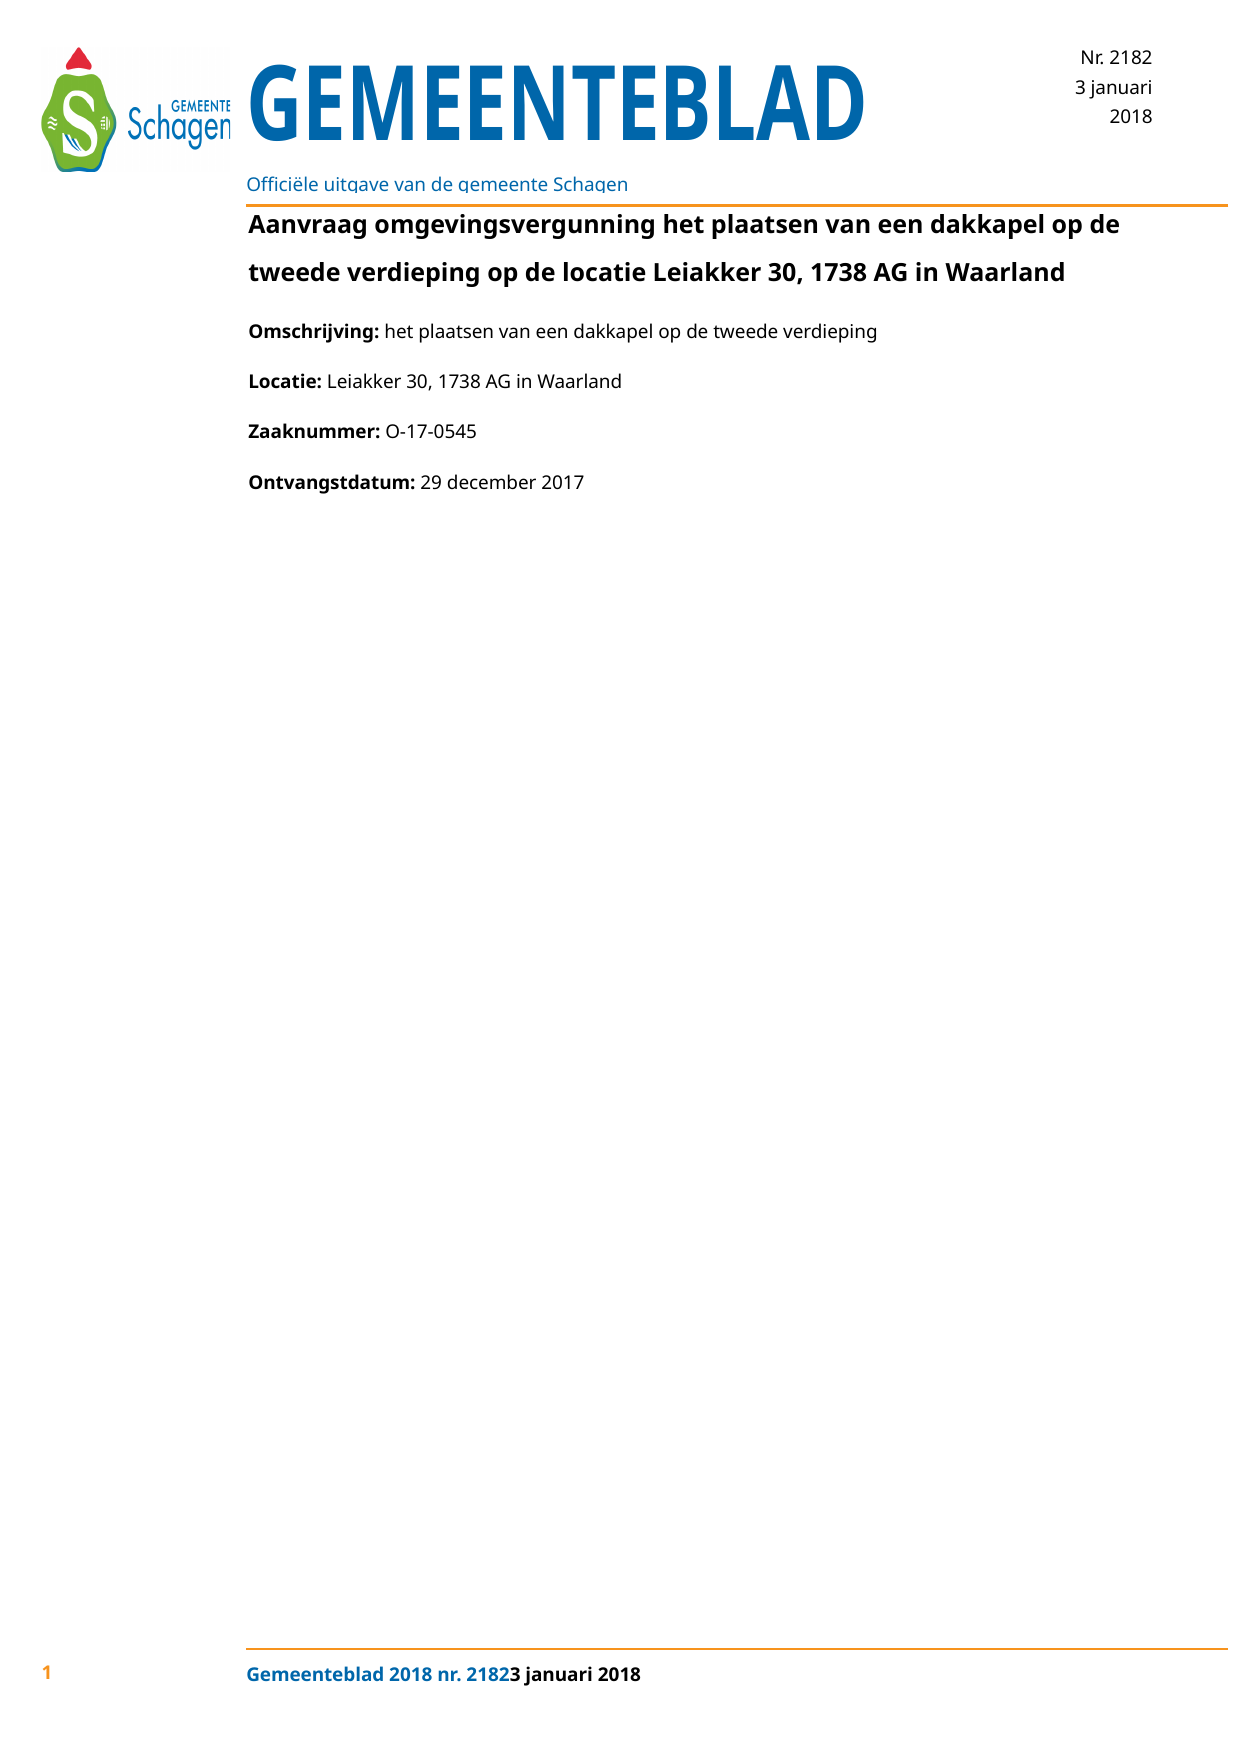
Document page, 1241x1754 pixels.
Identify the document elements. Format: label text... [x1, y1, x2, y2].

text Zaaknummer: O-17-0545 [248, 419, 1152, 444]
text Locatie: Leiakker 30, 1738 AG in Waarland [248, 368, 1152, 394]
text Ontvangstdatum: 29 december 2017 [248, 469, 1152, 495]
picture [41, 47, 231, 172]
text Aanvraag omgevingsvergunning het plaatsen van een dakkapel op de tweede verdieping op de locatie Leiakker 30, 1738 AG in Waarland [248, 207, 1152, 288]
text Omschrijving: het plaatsen van een dakkapel op de tweede verdieping [248, 318, 1152, 344]
